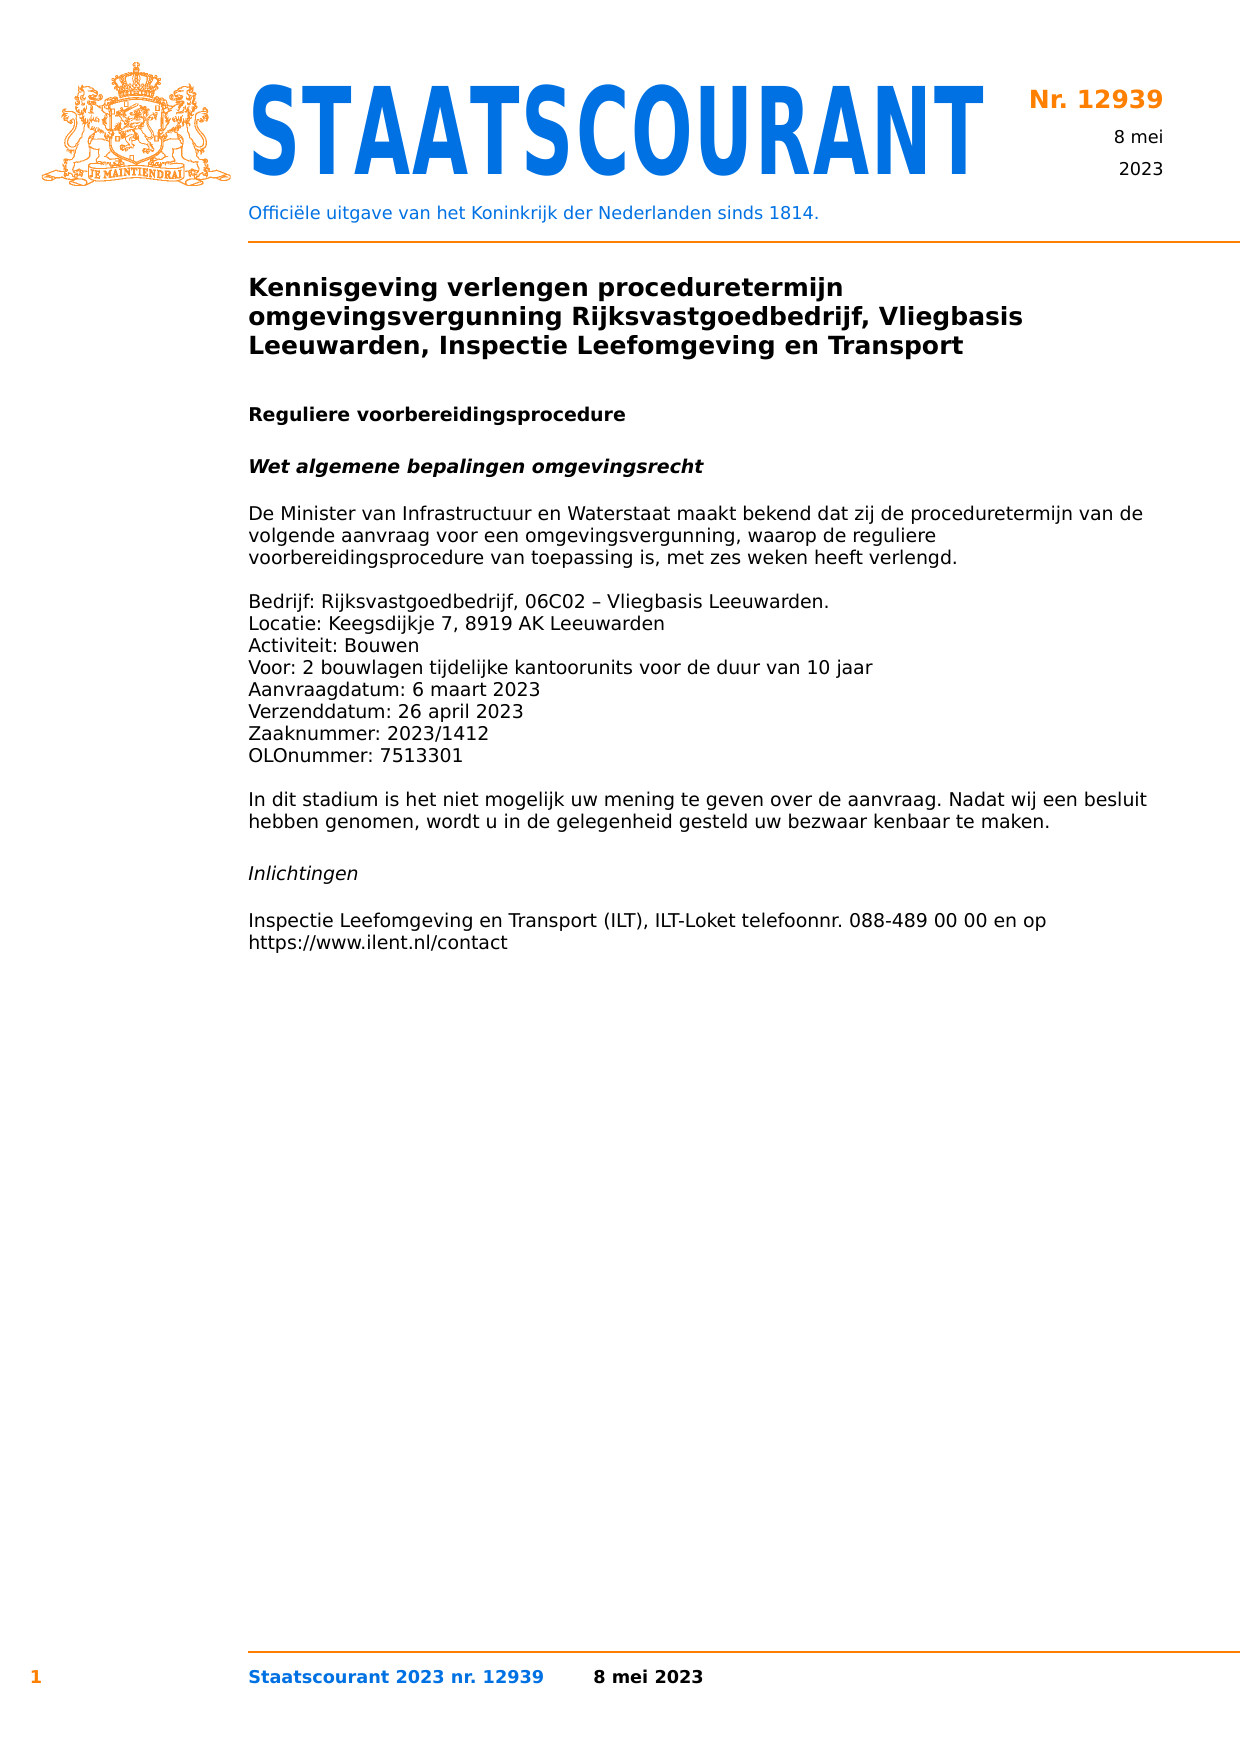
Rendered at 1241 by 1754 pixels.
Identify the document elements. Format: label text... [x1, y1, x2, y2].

text OLOnummer: 7513301 [248, 745, 1163, 767]
text Zaaknummer: 2023/1412 [248, 723, 1163, 745]
subtitle Reguliere voorbereidingsprocedure [248, 404, 1163, 426]
table_cell 2023 [998, 153, 1240, 203]
subtitle Kennisgeving verlengen proceduretermijn omgevingsvergunning Rijksvastgoedbedrijf, Vliegbasis Leeuwarden, Inspectie Leefomgeving en Transport [248, 273, 1163, 361]
table_header STAATSCOURANT [248, 62, 998, 203]
table_header [25, 62, 248, 241]
subtitle Inlichtingen [248, 863, 1163, 885]
picture [41, 62, 231, 186]
subtitle Wet algemene bepalingen omgevingsrecht [248, 456, 1163, 478]
text Locatie: Keegsdijkje 7, 8919 AK Leeuwarden [248, 613, 1163, 635]
table_header Nr. 12939 [998, 62, 1240, 121]
text In dit stadium is het niet mogelijk uw mening te geven over de aanvraag. Nadat wij een besluit hebben genomen, wordt u in de gelegenheid gesteld uw bezwaar kenbaar te maken. [248, 789, 1163, 833]
text Voor: 2 bouwlagen tijdelijke kantoorunits voor de duur van 10 jaar [248, 657, 1163, 679]
text Verzenddatum: 26 april 2023 [248, 701, 1163, 723]
text Inspectie Leefomgeving en Transport (ILT), ILT-Loket telefoonnr. 088-489 00 00 en op https://www.ilent.nl/contact [248, 910, 1163, 954]
text Bedrijf: Rijksvastgoedbedrijf, 06C02 – Vliegbasis Leeuwarden. [248, 591, 1163, 613]
table_cell Officiële uitgave van het Koninkrijk der Nederlanden sinds 1814. [248, 203, 1240, 241]
text Aanvraagdatum: 6 maart 2023 [248, 679, 1163, 701]
table_cell 8 mei [998, 121, 1240, 153]
text Activiteit: Bouwen [248, 635, 1163, 657]
text De Minister van Infrastructuur en Waterstaat maakt bekend dat zij de proceduretermijn van de volgende aanvraag voor een omgevingsvergunning, waarop de reguliere voorbereidingsprocedure van toepassing is, met zes weken heeft verlengd. [248, 503, 1163, 569]
